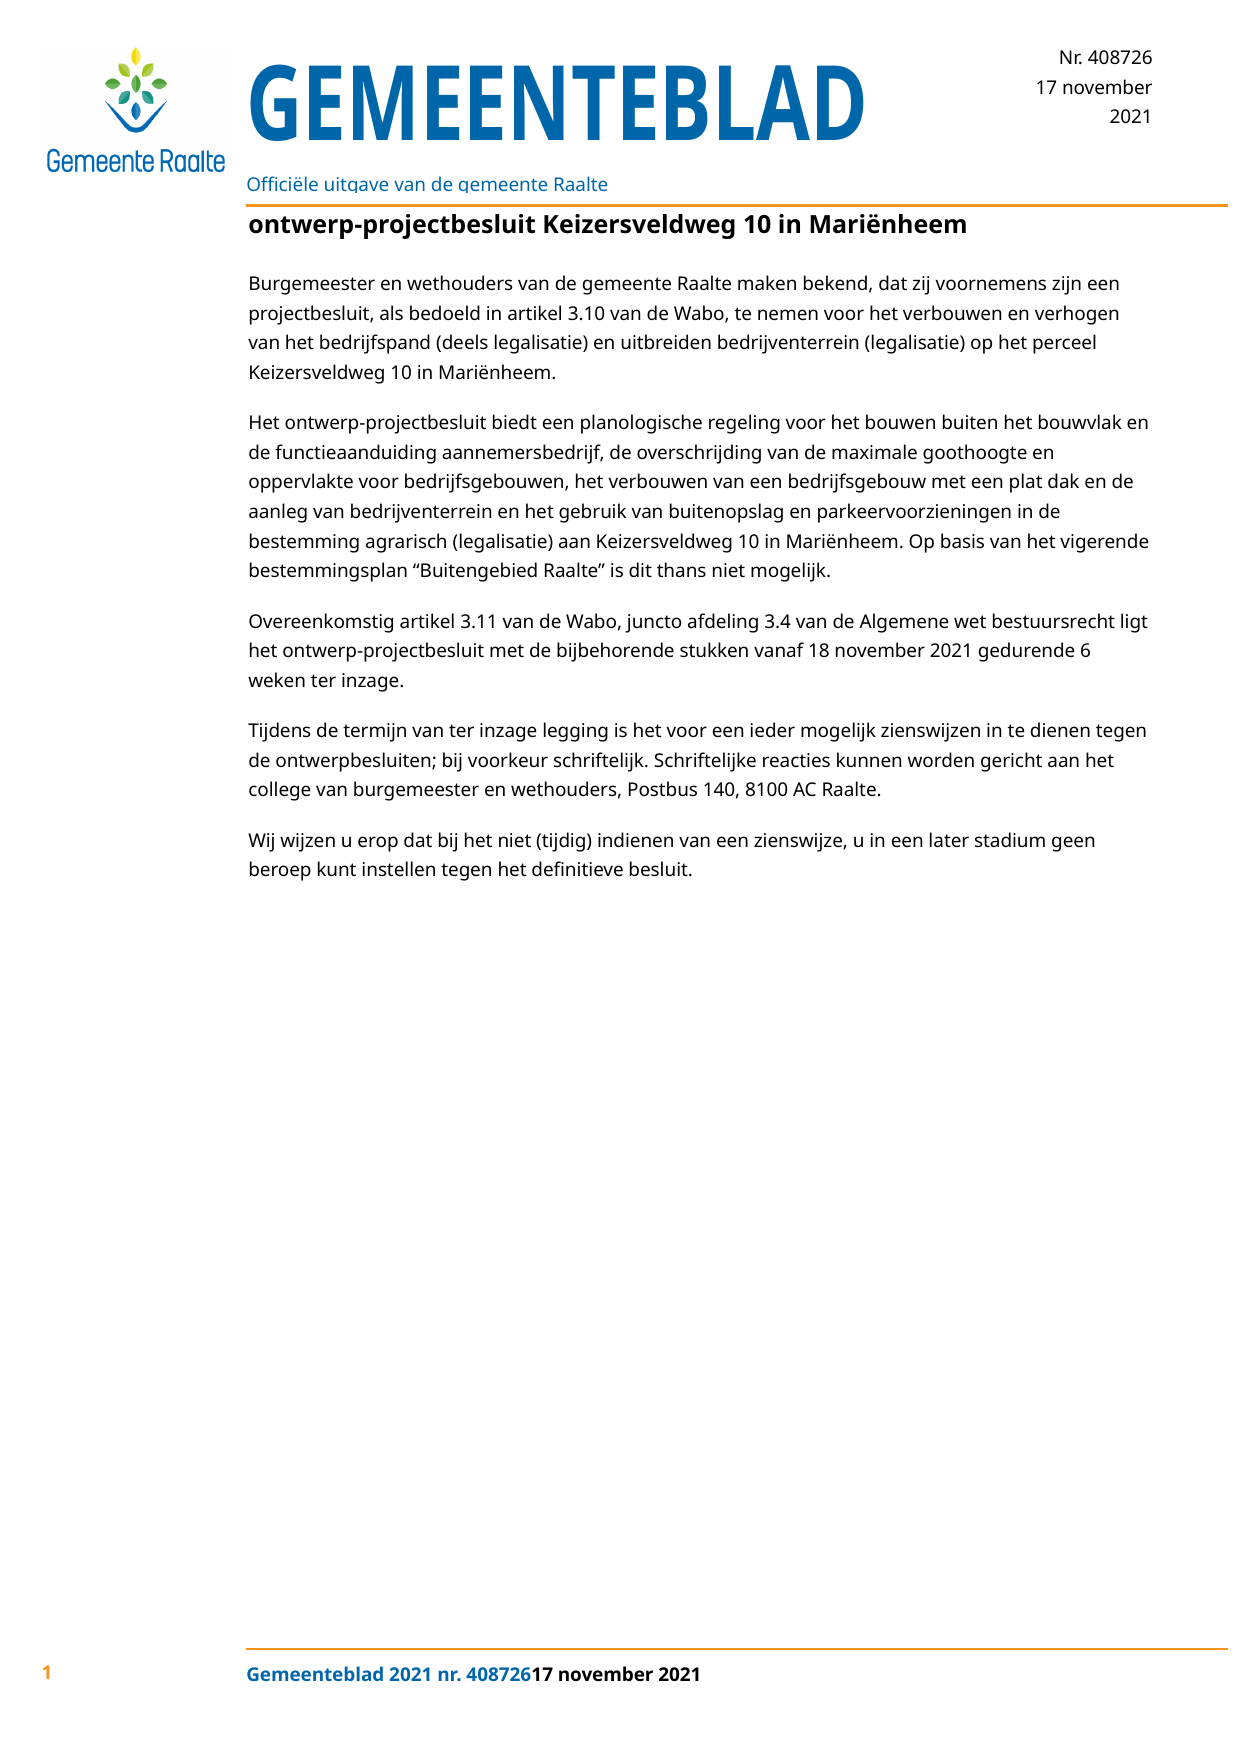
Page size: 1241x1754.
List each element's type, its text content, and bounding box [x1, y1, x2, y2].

text Wij wijzen u erop dat bij het niet (tijdig) indienen van een zienswijze, u in een later stadium geen beroep kunt instellen tegen het definitieve besluit. [248, 827, 1152, 882]
text Burgemeester en wethouders van de gemeente Raalte maken bekend, dat zij voornemens zijn een projectbesluit, als bedoeld in artikel 3.10 van de Wabo, te nemen voor het verbouwen en verhogen van het bedrijfspand (deels legalisatie) en uitbreiden bedrijventerrein (legalisatie) op het perceel Keizersveldweg 10 in Mariënheem. [248, 270, 1152, 385]
picture [41, 47, 231, 172]
text Tijdens de termijn van ter inzage legging is het voor een ieder mogelijk zienswijzen in te dienen tegen de ontwerpbesluiten; bij voorkeur schriftelijk. Schriftelijke reacties kunnen worden gericht aan het college van burgemeester en wethouders, Postbus 140, 8100 AC Raalte. [248, 717, 1152, 802]
text ontwerp-projectbesluit Keizersveldweg 10 in Mariënheem [248, 207, 1152, 241]
text Het ontwerp-projectbesluit biedt een planologische regeling voor het bouwen buiten het bouwvlak en de functieaanduiding aannemersbedrijf, de overschrijding van de maximale goothoogte en oppervlakte voor bedrijfsgebouwen, het verbouwen van een bedrijfsgebouw met een plat dak en de aanleg van bedrijventerrein en het gebruik van buitenopslag en parkeervoorzieningen in de bestemming agrarisch (legalisatie) aan Keizersveldweg 10 in Mariënheem. Op basis van het vigerende bestemmingsplan “Buitengebied Raalte” is dit thans niet mogelijk. [248, 409, 1152, 583]
text Overeenkomstig artikel 3.11 van de Wabo, juncto afdeling 3.4 van de Algemene wet bestuursrecht ligt het ontwerp-projectbesluit met de bijbehorende stukken vanaf 18 november 2021 gedurende 6 weken ter inzage. [248, 608, 1152, 693]
